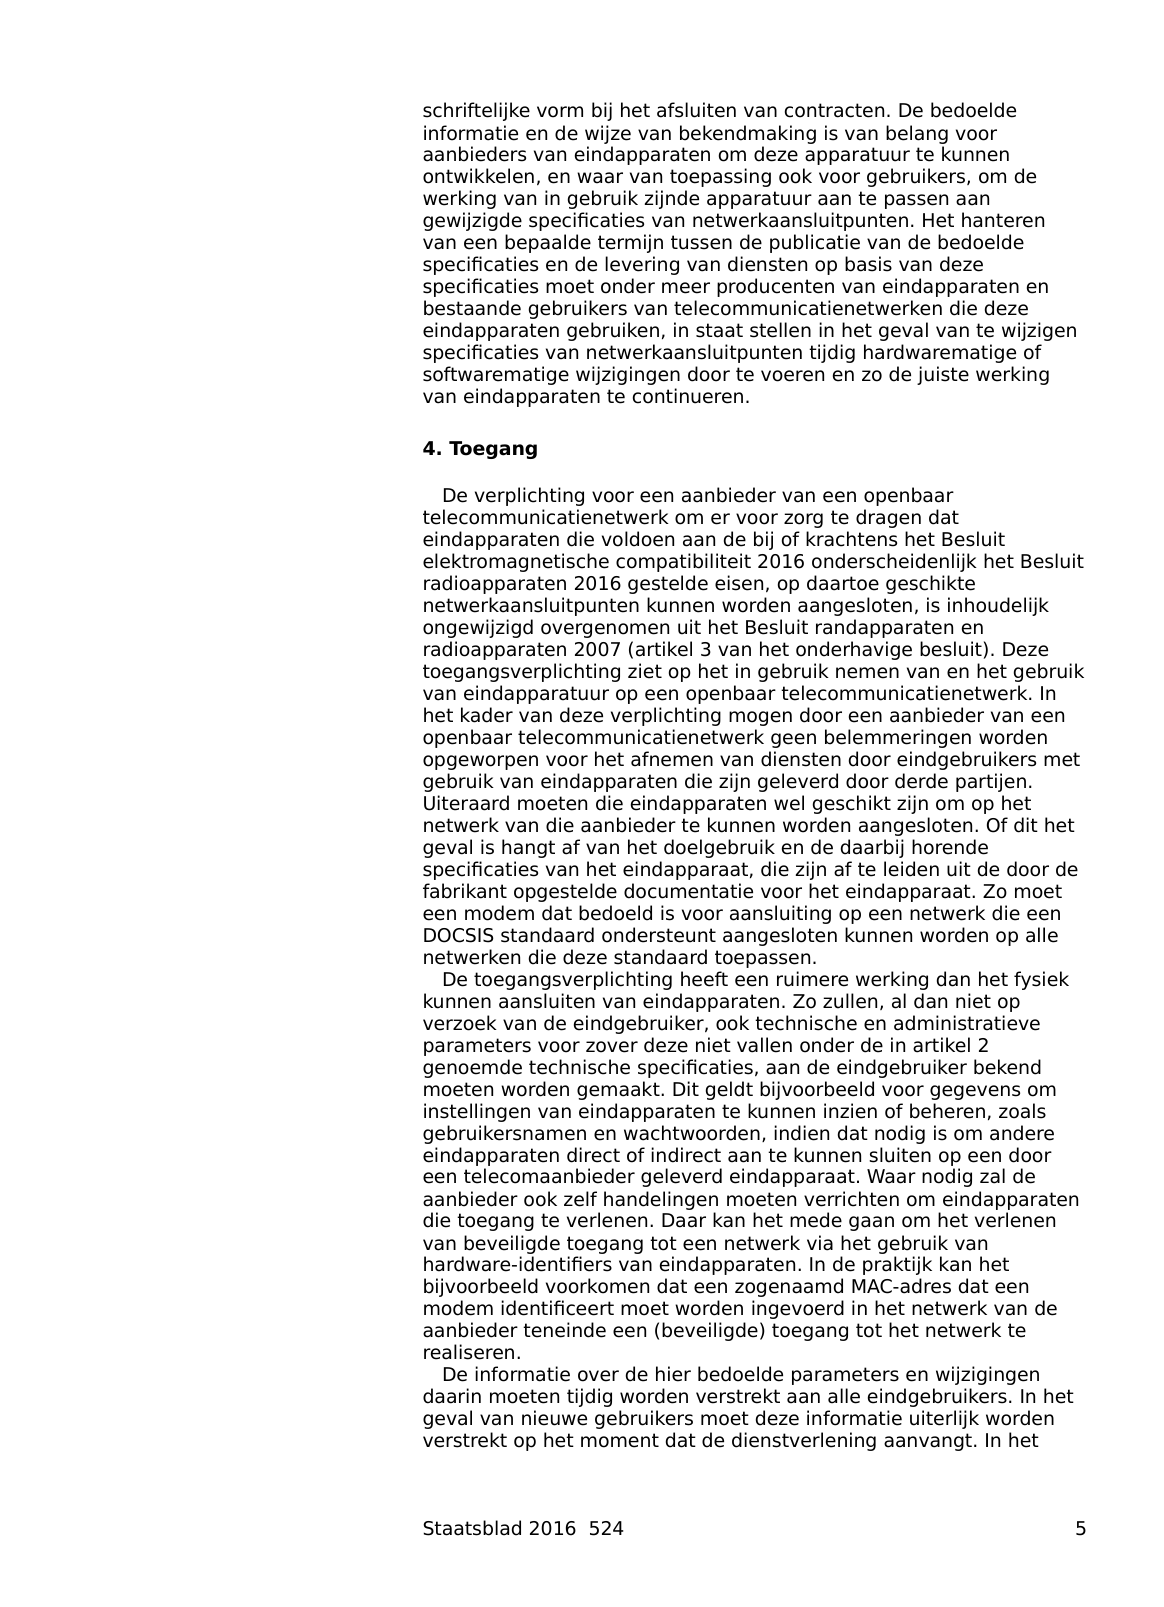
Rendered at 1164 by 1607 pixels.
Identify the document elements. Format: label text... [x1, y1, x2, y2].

text De toegangsverplichting heeft een ruimere werking dan het fysiek kunnen aansluiten van eindapparaten. Zo zullen, al dan niet op verzoek van de eindgebruiker, ook technische en administratieve parameters voor zover deze niet vallen onder de in artikel 2 genoemde technische specificaties, aan de eindgebruiker bekend moeten worden gemaakt. Dit geldt bijvoorbeeld voor gegevens om instellingen van eindapparaten te kunnen inzien of beheren, zoals gebruikersnamen en wachtwoorden, indien dat nodig is om andere eindapparaten direct of indirect aan te kunnen sluiten op een door een telecomaanbieder geleverd eindapparaat. Waar nodig zal de aanbieder ook zelf handelingen moeten verrichten om eindapparaten die toegang te verlenen. Daar kan het mede gaan om het verlenen van beveiligde toegang tot een netwerk via het gebruik van hardware-identifiers van eindapparaten. In de praktijk kan het bijvoorbeeld voorkomen dat een zogenaamd MAC-adres dat een modem identificeert moet worden ingevoerd in het netwerk van de aanbieder teneinde een (beveiligde) toegang tot het netwerk te realiseren. [422, 969, 1087, 1364]
text De informatie over de hier bedoelde parameters en wijzigingen daarin moeten tijdig worden verstrekt aan alle eindgebruikers. In het geval van nieuwe gebruikers moet deze informatie uiterlijk worden verstrekt op het moment dat de dienstverlening aanvangt. In het [422, 1364, 1087, 1452]
text schriftelijke vorm bij het afsluiten van contracten. De bedoelde informatie en de wijze van bekendmaking is van belang voor aanbieders van eindapparaten om deze apparatuur te kunnen ontwikkelen, en waar van toepassing ook voor gebruikers, om de werking van in gebruik zijnde apparatuur aan te passen aan gewijzigde specificaties van netwerkaansluitpunten. Het hanteren van een bepaalde termijn tussen de publicatie van de bedoelde specificaties en de levering van diensten op basis van deze specificaties moet onder meer producenten van eindapparaten en bestaande gebruikers van telecommunicatienetwerken die deze eindapparaten gebruiken, in staat stellen in het geval van te wijzigen specificaties van netwerkaansluitpunten tijdig hardwarematige of softwarematige wijzigingen door te voeren en zo de juiste werking van eindapparaten te continueren. [422, 100, 1087, 408]
text De verplichting voor een aanbieder van een openbaar telecommunicatienetwerk om er voor zorg te dragen dat eindapparaten die voldoen aan de bij of krachtens het Besluit elektromagnetische compatibiliteit 2016 onderscheidenlijk het Besluit radioapparaten 2016 gestelde eisen, op daartoe geschikte netwerkaansluitpunten kunnen worden aangesloten, is inhoudelijk ongewijzigd overgenomen uit het Besluit randapparaten en radioapparaten 2007 (artikel 3 van het onderhavige besluit). Deze toegangsverplichting ziet op het in gebruik nemen van en het gebruik van eindapparatuur op een openbaar telecommunicatienetwerk. In het kader van deze verplichting mogen door een aanbieder van een openbaar telecommunicatienetwerk geen belemmeringen worden opgeworpen voor het afnemen van diensten door eindgebruikers met gebruik van eindapparaten die zijn geleverd door derde partijen. Uiteraard moeten die eindapparaten wel geschikt zijn om op het netwerk van die aanbieder te kunnen worden aangesloten. Of dit het geval is hangt af van het doelgebruik en de daarbij horende specificaties van het eindapparaat, die zijn af te leiden uit de door de fabrikant opgestelde documentatie voor het eindapparaat. Zo moet een modem dat bedoeld is voor aansluiting op een netwerk die een DOCSIS standaard ondersteunt aangesloten kunnen worden op alle netwerken die deze standaard toepassen. [422, 485, 1087, 969]
subtitle 4. Toegang [422, 438, 1087, 460]
